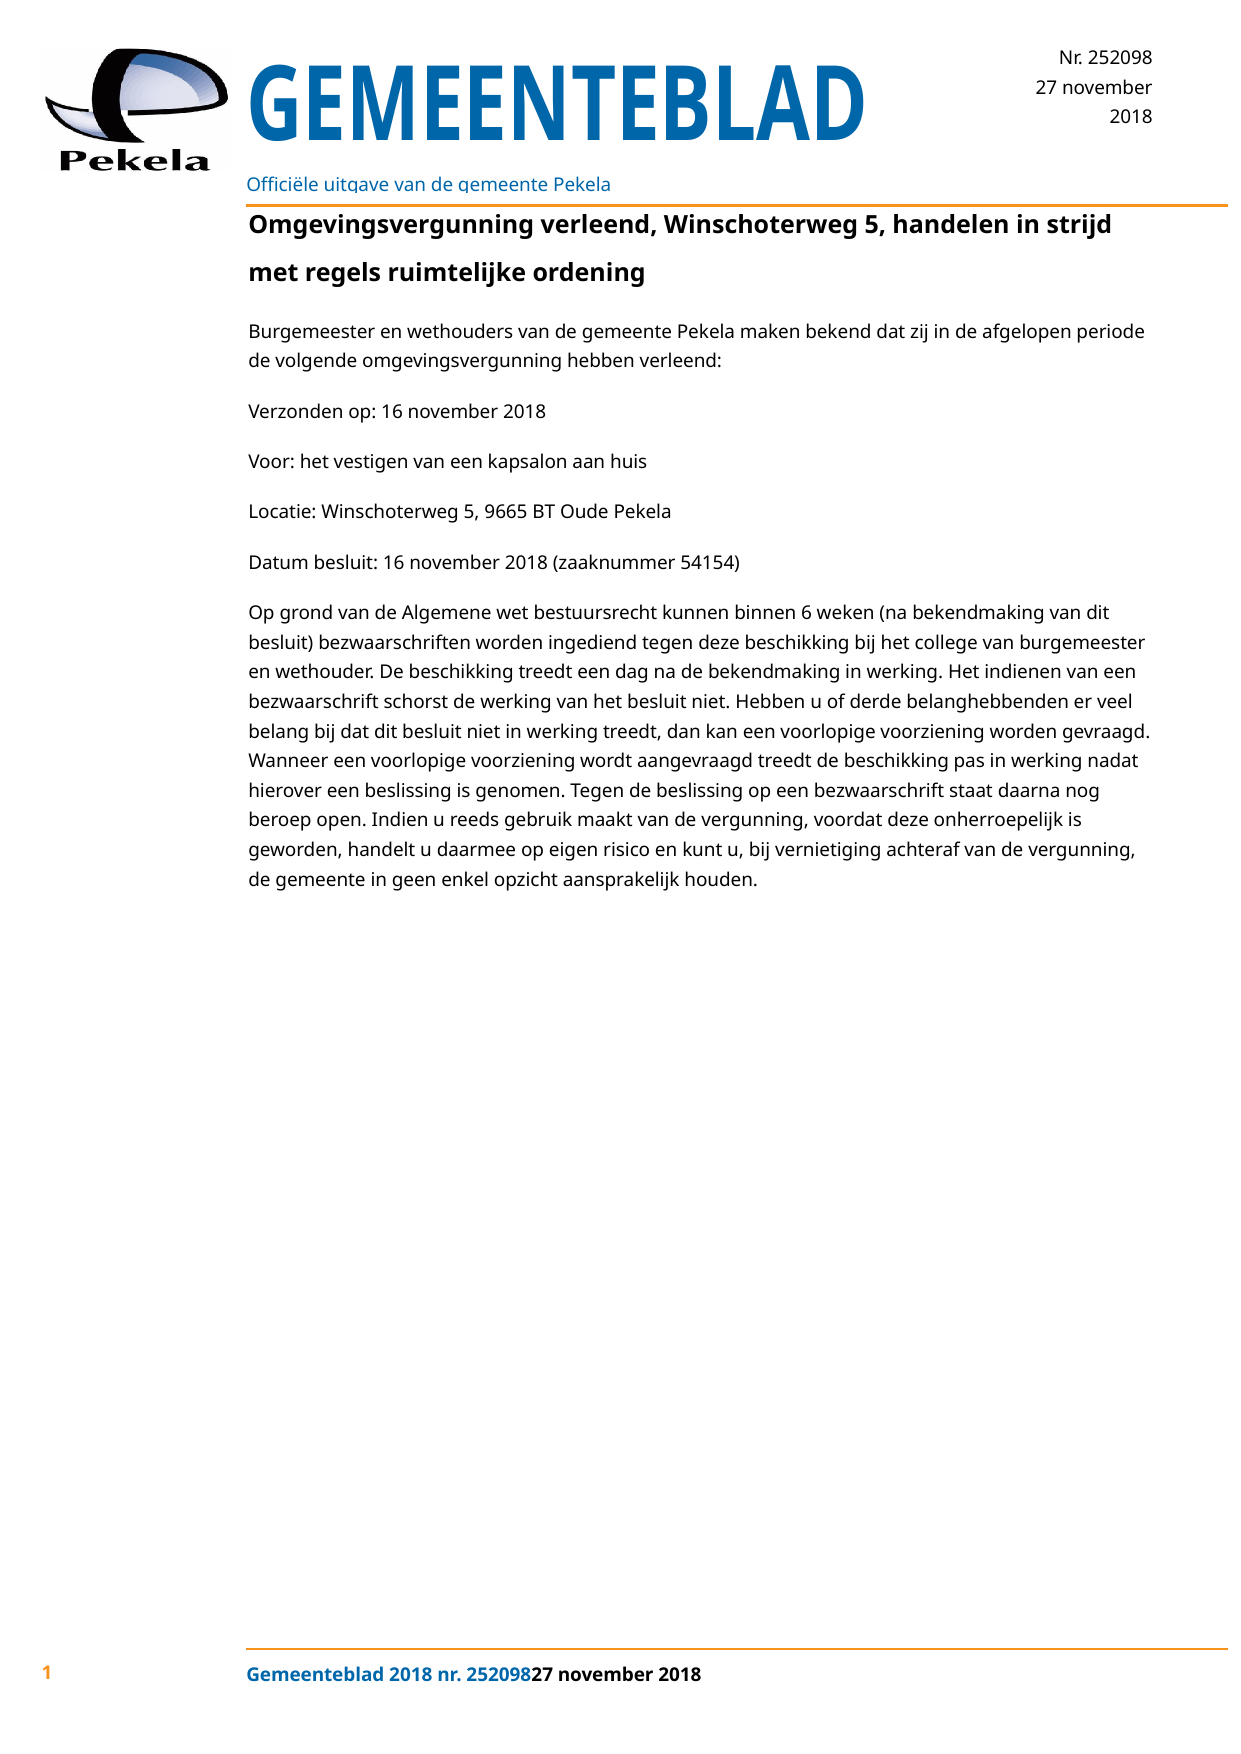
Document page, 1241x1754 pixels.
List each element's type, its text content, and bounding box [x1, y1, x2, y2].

text Voor: het vestigen van een kapsalon aan huis [248, 448, 1152, 474]
text Locatie: Winschoterweg 5, 9665 BT Oude Pekela [248, 499, 1152, 524]
text Op grond van de Algemene wet bestuursrecht kunnen binnen 6 weken (na bekendmaking van dit besluit) bezwaarschriften worden ingediend tegen deze beschikking bij het college van burgemeester en wethouder. De beschikking treedt een dag na de bekendmaking in werking. Het indienen van een bezwaarschrift schorst de werking van het besluit niet. Hebben u of derde belanghebbenden er veel belang bij dat dit besluit niet in werking treedt, dan kan een voorlopige voorziening worden gevraagd. Wanneer een voorlopige voorziening wordt aangevraagd treedt de beschikking pas in werking nadat hierover een beslissing is genomen. Tegen de beslissing op een bezwaarschrift staat daarna nog beroep open. Indien u reeds gebruik maakt van de vergunning, voordat deze onherroepelijk is geworden, handelt u daarmee op eigen risico en kunt u, bij vernietiging achteraf van de vergunning, de gemeente in geen enkel opzicht aansprakelijk houden. [248, 599, 1152, 892]
text Omgevingsvergunning verleend, Winschoterweg 5, handelen in strijd met regels ruimtelijke ordening [248, 207, 1152, 288]
picture [41, 47, 231, 172]
text Burgemeester en wethouders van de gemeente Pekela maken bekend dat zij in de afgelopen periode de volgende omgevingsvergunning hebben verleend: [248, 318, 1152, 373]
text Verzonden op: 16 november 2018 [248, 398, 1152, 424]
text Datum besluit: 16 november 2018 (zaaknummer 54154) [248, 549, 1152, 575]
